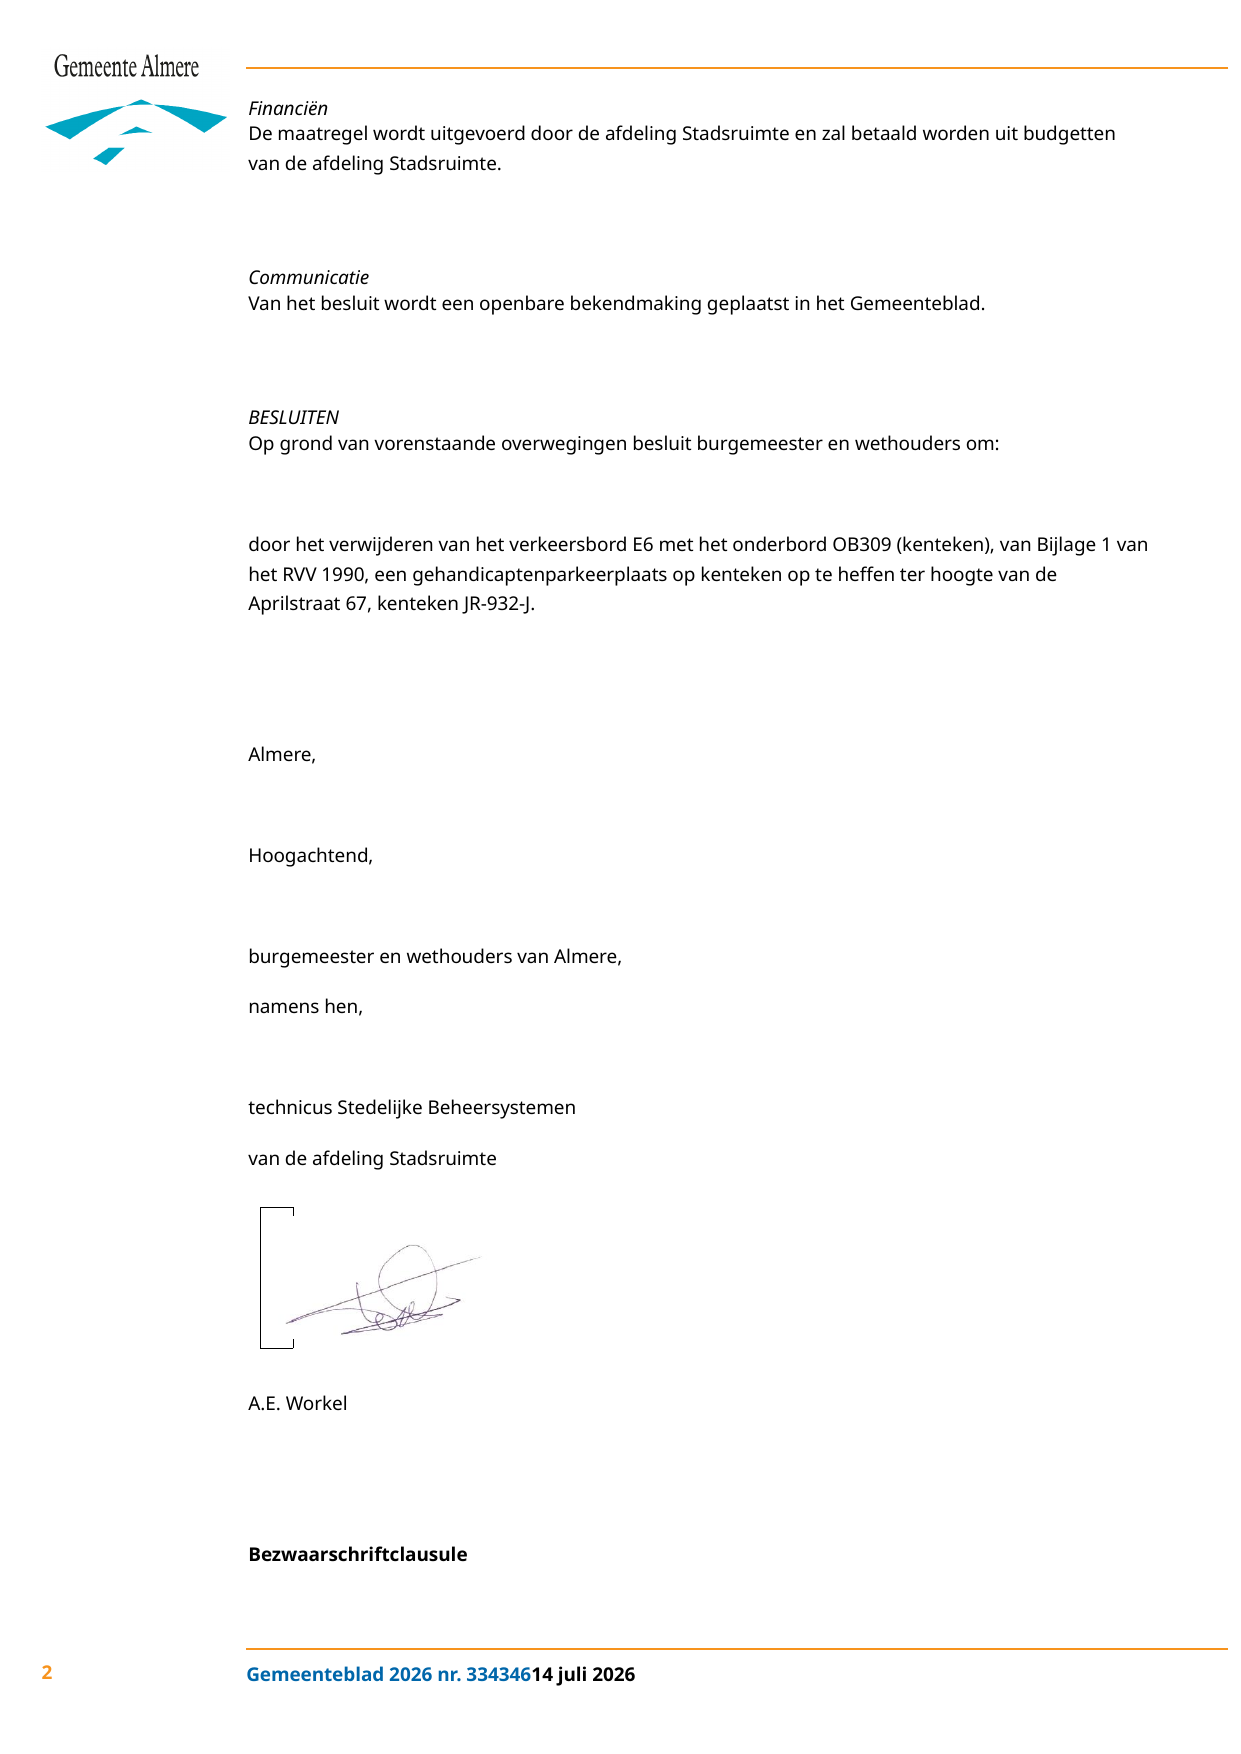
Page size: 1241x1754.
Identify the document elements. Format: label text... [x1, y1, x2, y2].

text door het verwijderen van het verkeersbord E6 met het onderbord OB309 (kenteken), van Bijlage 1 van het RVV 1990, een gehandicaptenparkeerplaats op kenteken op te heffen ter hoogte van de Aprilstraat 67, kenteken JR-932-J. [248, 531, 1152, 616]
text A.E. Workel [248, 1390, 1152, 1416]
text Communicatie [248, 264, 1152, 290]
text Bezwaarschriftclausule [248, 1541, 1152, 1567]
text namens hen, [248, 994, 1152, 1019]
text van de afdeling Stadsruimte [248, 1145, 1152, 1171]
text Almere, [248, 742, 1152, 767]
text burgemeester en wethouders van Almere, [248, 943, 1152, 969]
text BESLUITEN [248, 404, 1152, 430]
text Van het besluit wordt een openbare bekendmaking geplaatst in het Gemeenteblad. [248, 290, 1152, 316]
text De maatregel wordt uitgevoerd door de afdeling Stadsruimte en zal betaald worden uit budgetten van de afdeling Stadsruimte. [248, 121, 1152, 176]
text Op grond van vorenstaande overwegingen besluit burgemeester en wethouders om: [248, 430, 1152, 456]
text Hoogachtend, [248, 842, 1152, 868]
picture [268, 1216, 491, 1339]
text technicus Stedelijke Beheersystemen [248, 1094, 1152, 1120]
picture [41, 47, 231, 172]
text Financiën [248, 95, 1152, 121]
